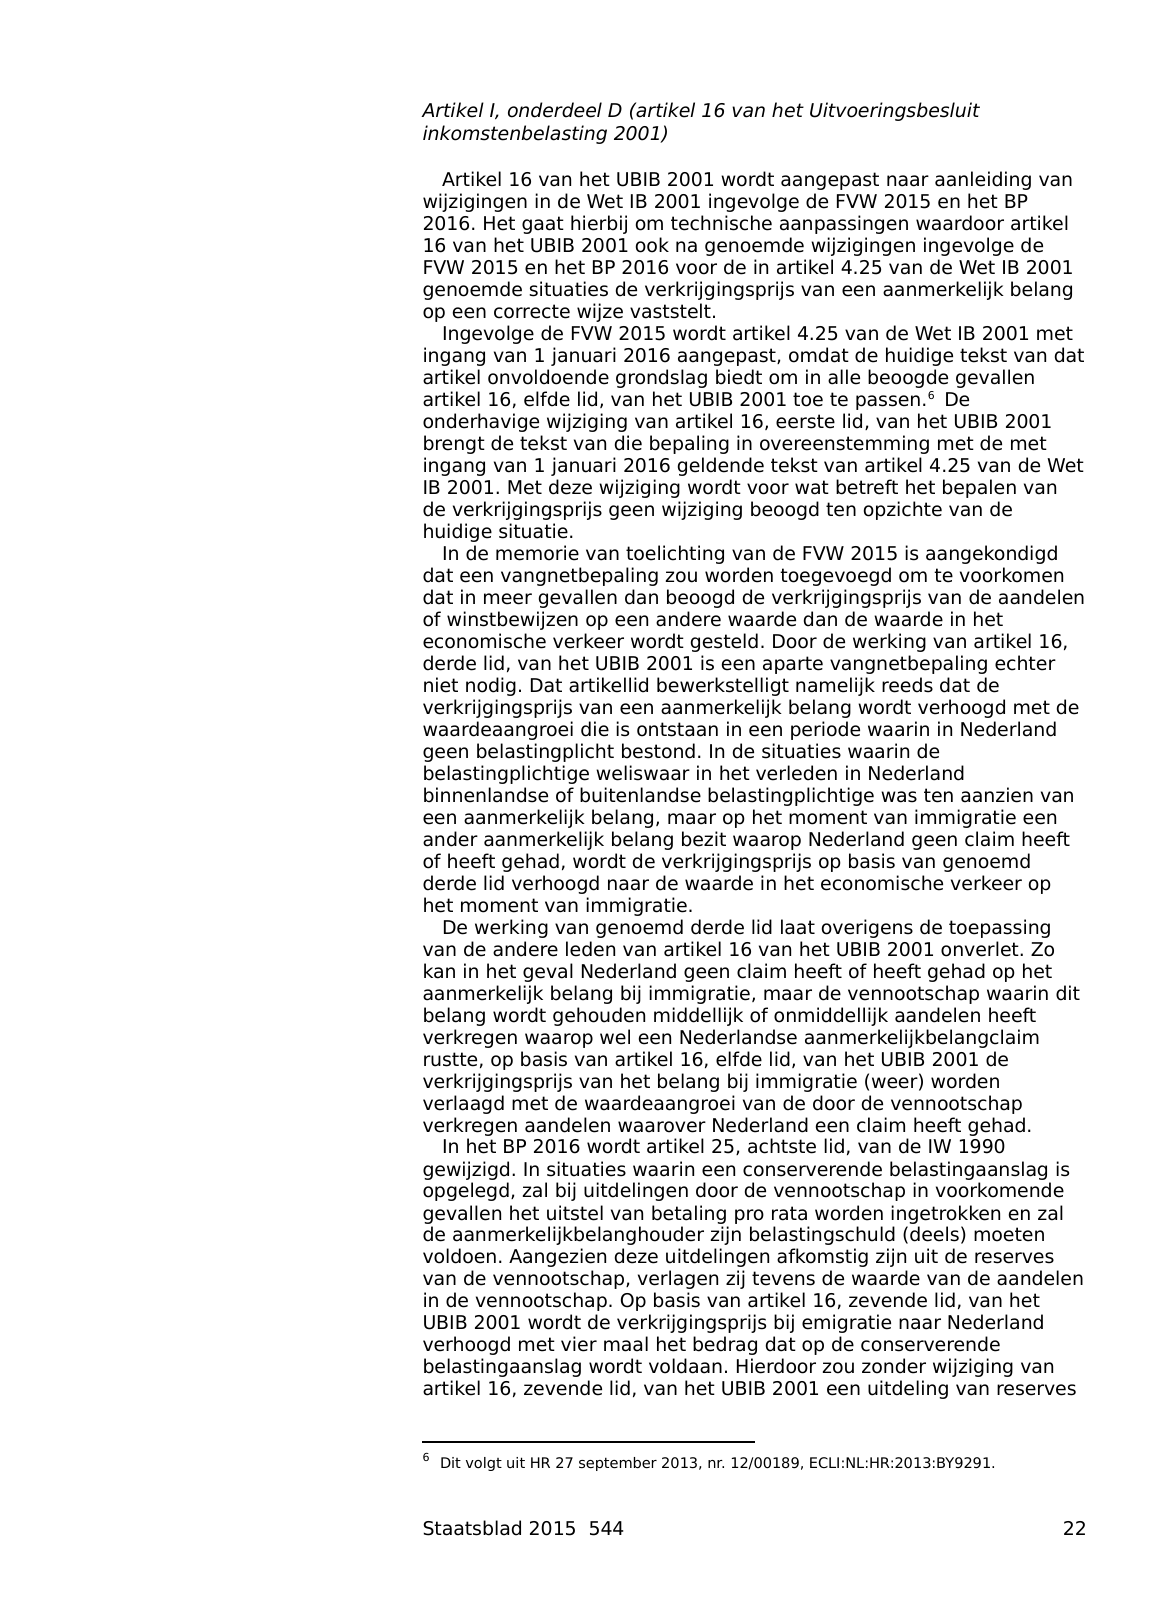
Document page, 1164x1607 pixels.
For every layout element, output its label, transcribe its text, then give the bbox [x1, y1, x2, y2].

text De werking van genoemd derde lid laat overigens de toepassing van de andere leden van artikel 16 van het UBIB 2001 onverlet. Zo kan in het geval Nederland geen claim heeft of heeft gehad op het aanmerkelijk belang bij immigratie, maar de vennootschap waarin dit belang wordt gehouden middellijk of onmiddellijk aandelen heeft verkregen waarop wel een Nederlandse aanmerkelijkbelangclaim rustte, op basis van artikel 16, elfde lid, van het UBIB 2001 de verkrijgingsprijs van het belang bij immigratie (weer) worden verlaagd met de waardeaangroei van de door de vennootschap verkregen aandelen waarover Nederland een claim heeft gehad. [422, 917, 1087, 1136]
text Ingevolge de FVW 2015 wordt artikel 4.25 van de Wet IB 2001 met ingang van 1 januari 2016 aangepast, omdat de huidige tekst van dat artikel onvoldoende grondslag biedt om in alle beoogde gevallen artikel 16, elfde lid, van het UBIB 2001 toe te passen. De onderhavige wijziging van artikel 16, eerste lid, van het UBIB 2001 brengt de tekst van die bepaling in overeenstemming met de met ingang van 1 januari 2016 geldende tekst van artikel 4.25 van de Wet IB 2001. Met deze wijziging wordt voor wat betreft het bepalen van de verkrijgingsprijs geen wijziging beoogd ten opzichte van de huidige situatie. [422, 323, 1087, 543]
text In de memorie van toelichting van de FVW 2015 is aangekondigd dat een vangnetbepaling zou worden toegevoegd om te voorkomen dat in meer gevallen dan beoogd de verkrijgingsprijs van de aandelen of winstbewijzen op een andere waarde dan de waarde in het economische verkeer wordt gesteld. Door de werking van artikel 16, derde lid, van het UBIB 2001 is een aparte vangnetbepaling echter niet nodig. Dat artikellid bewerkstelligt namelijk reeds dat de verkrijgingsprijs van een aanmerkelijk belang wordt verhoogd met de waardeaangroei die is ontstaan in een periode waarin in Nederland geen belastingplicht bestond. In de situaties waarin de belastingplichtige weliswaar in het verleden in Nederland binnenlandse of buitenlandse belastingplichtige was ten aanzien van een aanmerkelijk belang, maar op het moment van immigratie een ander aanmerkelijk belang bezit waarop Nederland geen claim heeft of heeft gehad, wordt de verkrijgingsprijs op basis van genoemd derde lid verhoogd naar de waarde in het economische verkeer op het moment van immigratie. [422, 543, 1087, 917]
text In het BP 2016 wordt artikel 25, achtste lid, van de IW 1990 gewijzigd. In situaties waarin een conserverende belastingaanslag is opgelegd, zal bij uitdelingen door de vennootschap in voorkomende gevallen het uitstel van betaling pro rata worden ingetrokken en zal de aanmerkelijkbelanghouder zijn belastingschuld (deels) moeten voldoen. Aangezien deze uitdelingen afkomstig zijn uit de reserves van de vennootschap, verlagen zij tevens de waarde van de aandelen in de vennootschap. Op basis van artikel 16, zevende lid, van het UBIB 2001 wordt de verkrijgingsprijs bij emigratie naar Nederland verhoogd met vier maal het bedrag dat op de conserverende belastingaanslag wordt voldaan. Hierdoor zou zonder wijziging van artikel 16, zevende lid, van het UBIB 2001 een uitdeling van reserves [422, 1136, 1087, 1400]
subtitle Artikel I, onderdeel D (artikel 16 van het Uitvoeringsbesluit inkomstenbelasting 2001) [422, 100, 1087, 144]
text Dit volgt uit HR 27 september 2013, nr. 12/00189, ECLI:NL:HR:2013:BY9291. [422, 1451, 1087, 1473]
text Artikel 16 van het UBIB 2001 wordt aangepast naar aanleiding van wijzigingen in de Wet IB 2001 ingevolge de FVW 2015 en het BP 2016. Het gaat hierbij om technische aanpassingen waardoor artikel 16 van het UBIB 2001 ook na genoemde wijzigingen ingevolge de FVW 2015 en het BP 2016 voor de in artikel 4.25 van de Wet IB 2001 genoemde situaties de verkrijgingsprijs van een aanmerkelijk belang op een correcte wijze vaststelt. [422, 169, 1087, 323]
